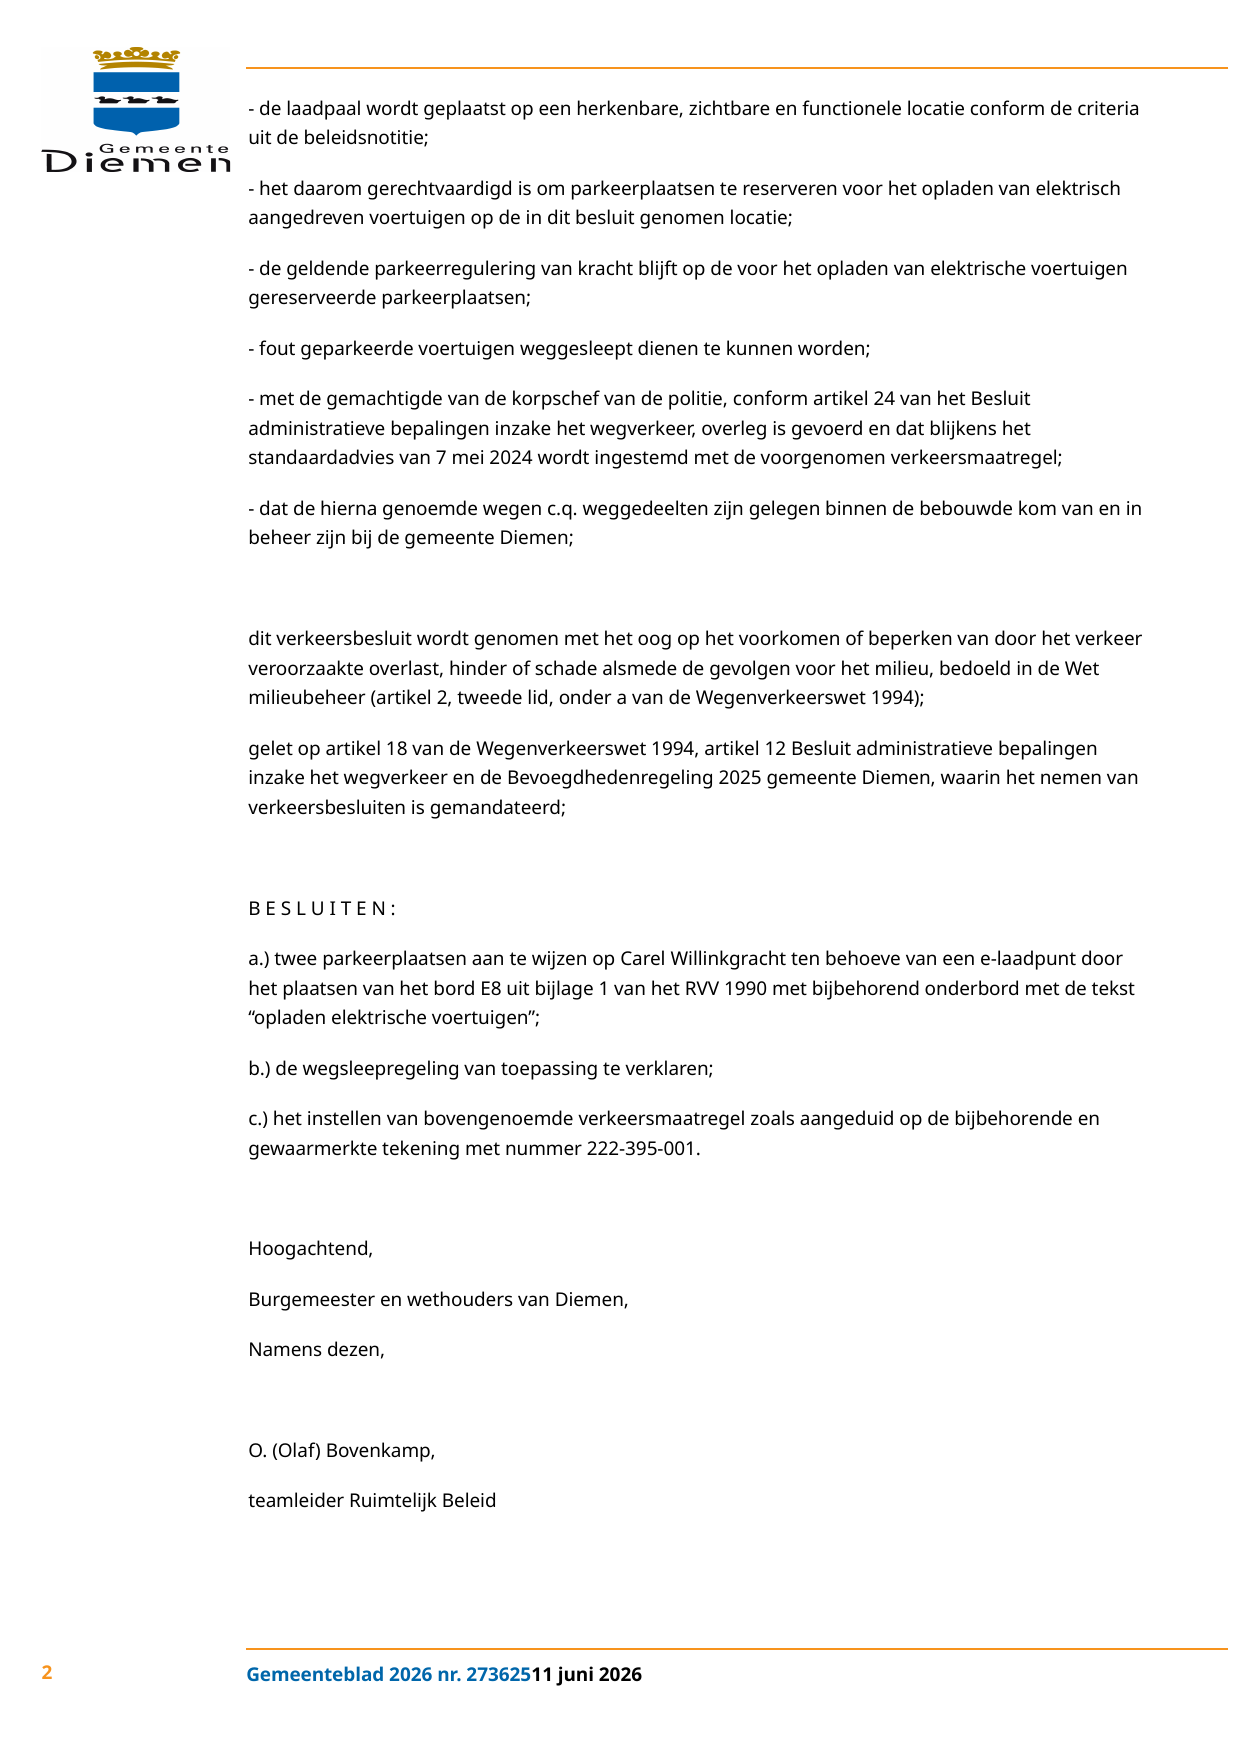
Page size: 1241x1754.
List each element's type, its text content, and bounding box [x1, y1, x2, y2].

text c.) het instellen van bovengenoemde verkeersmaatregel zoals aangeduid op de bijbehorende en gewaarmerkte tekening met nummer 222-395-001. [248, 1105, 1152, 1161]
text - met de gemachtigde van de korpschef van de politie, conform artikel 24 van het Besluit administratieve bepalingen inzake het wegverkeer, overleg is gevoerd en dat blijkens het standaardadvies van 7 mei 2024 wordt ingestemd met de voorgenomen verkeersmaatregel; [248, 385, 1152, 470]
text - het daarom gerechtvaardigd is om parkeerplaatsen te reserveren voor het opladen van elektrisch aangedreven voertuigen op de in dit besluit genomen locatie; [248, 175, 1152, 230]
text - de geldende parkeerregulering van kracht blijft op de voor het opladen van elektrische voertuigen gereserveerde parkeerplaatsen; [248, 255, 1152, 310]
text - fout geparkeerde voertuigen weggesleept dienen te kunnen worden; [248, 335, 1152, 361]
text b.) de wegsleepregeling van toepassing te verklaren; [248, 1055, 1152, 1081]
text Burgemeester en wethouders van Diemen, [248, 1286, 1152, 1312]
text gelet op artikel 18 van de Wegenverkeerswet 1994, artikel 12 Besluit administratieve bepalingen inzake het wegverkeer en de Bevoegdhedenregeling 2025 gemeente Diemen, waarin het nemen van verkeersbesluiten is gemandateerd; [248, 735, 1152, 820]
text B E S L U I T E N : [248, 895, 1152, 921]
text - dat de hierna genoemde wegen c.q. weggedeelten zijn gelegen binnen de bebouwde kom van en in beheer zijn bij de gemeente Diemen; [248, 495, 1152, 550]
text - de laadpaal wordt geplaatst op een herkenbare, zichtbare en functionele locatie conform de criteria uit de beleidsnotitie; [248, 95, 1152, 150]
text Namens dezen, [248, 1336, 1152, 1362]
text Hoogachtend, [248, 1236, 1152, 1261]
text teamleider Ruimtelijk Beleid [248, 1488, 1152, 1513]
text O. (Olaf) Bovenkamp, [248, 1437, 1152, 1463]
picture [41, 47, 231, 172]
text dit verkeersbesluit wordt genomen met het oog op het voorkomen of beperken van door het verkeer veroorzaakte overlast, hinder of schade alsmede de gevolgen voor het milieu, bedoeld in de Wet milieubeheer (artikel 2, tweede lid, onder a van de Wegenverkeerswet 1994); [248, 625, 1152, 710]
text a.) twee parkeerplaatsen aan te wijzen op Carel Willinkgracht ten behoeve van een e-laadpunt door het plaatsen van het bord E8 uit bijlage 1 van het RVV 1990 met bijbehorend onderbord met de tekst “opladen elektrische voertuigen”; [248, 945, 1152, 1030]
